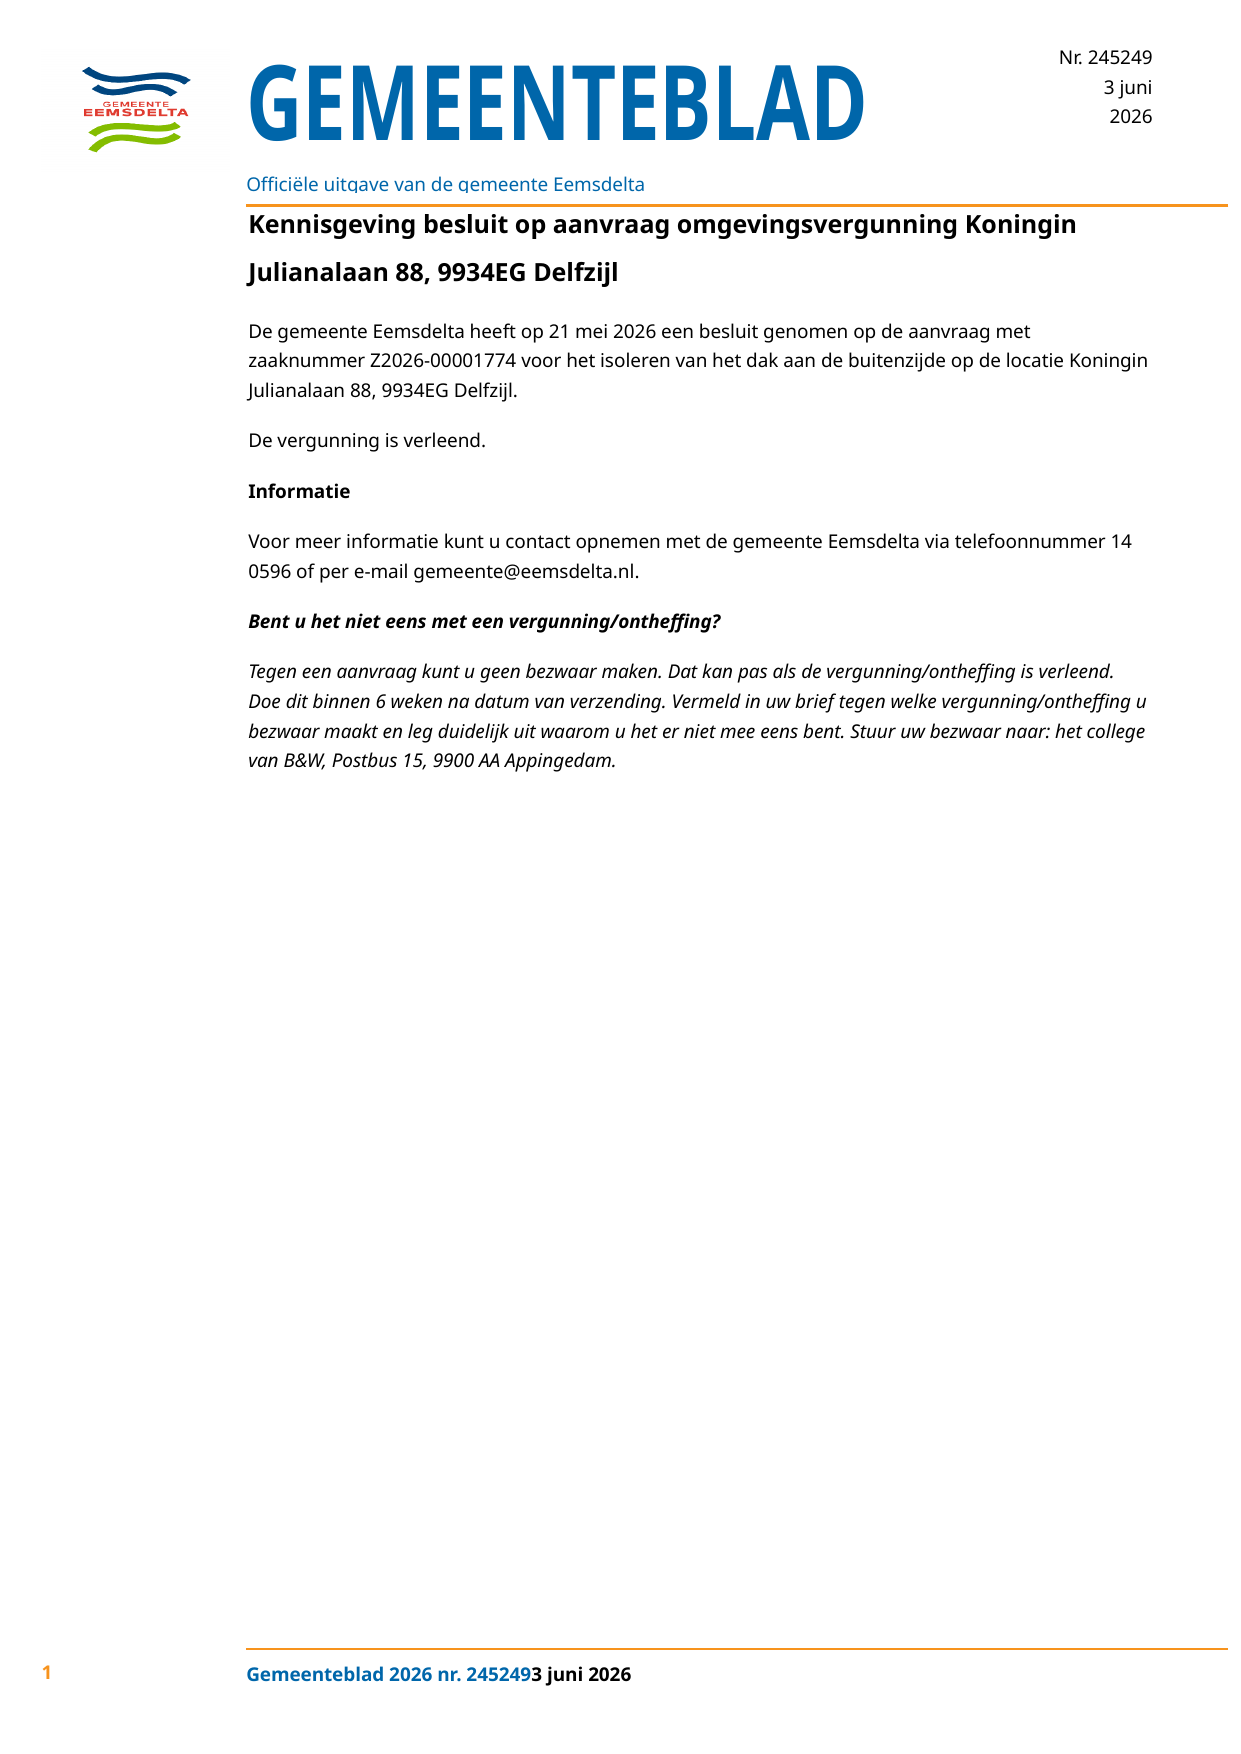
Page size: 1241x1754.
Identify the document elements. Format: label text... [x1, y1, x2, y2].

picture [41, 47, 231, 172]
text De gemeente Eemsdelta heeft op 21 mei 2026 een besluit genomen op de aanvraag met zaaknummer Z2026-00001774 voor het isoleren van het dak aan de buitenzijde op de locatie Koningin Julianalaan 88, 9934EG Delfzijl. [248, 318, 1152, 403]
text Bent u het niet eens met een vergunning/ontheffing? [248, 608, 1152, 634]
text Tegen een aanvraag kunt u geen bezwaar maken. Dat kan pas als de vergunning/ontheffing is verleend. Doe dit binnen 6 weken na datum van verzending. Vermeld in uw brief tegen welke vergunning/ontheffing u bezwaar maakt en leg duidelijk uit waarom u het er niet mee eens bent. Stuur uw bezwaar naar: het college van B&W, Postbus 15, 9900 AA Appingedam. [248, 659, 1152, 773]
text Voor meer informatie kunt u contact opnemen met de gemeente Eemsdelta via telefoonnummer 14 0596 of per e-mail gemeente@eemsdelta.nl. [248, 528, 1152, 584]
text Kennisgeving besluit op aanvraag omgevingsvergunning Koningin Julianalaan 88, 9934EG Delfzijl [248, 207, 1152, 288]
text De vergunning is verleend. [248, 427, 1152, 453]
text Informatie [248, 478, 1152, 504]
